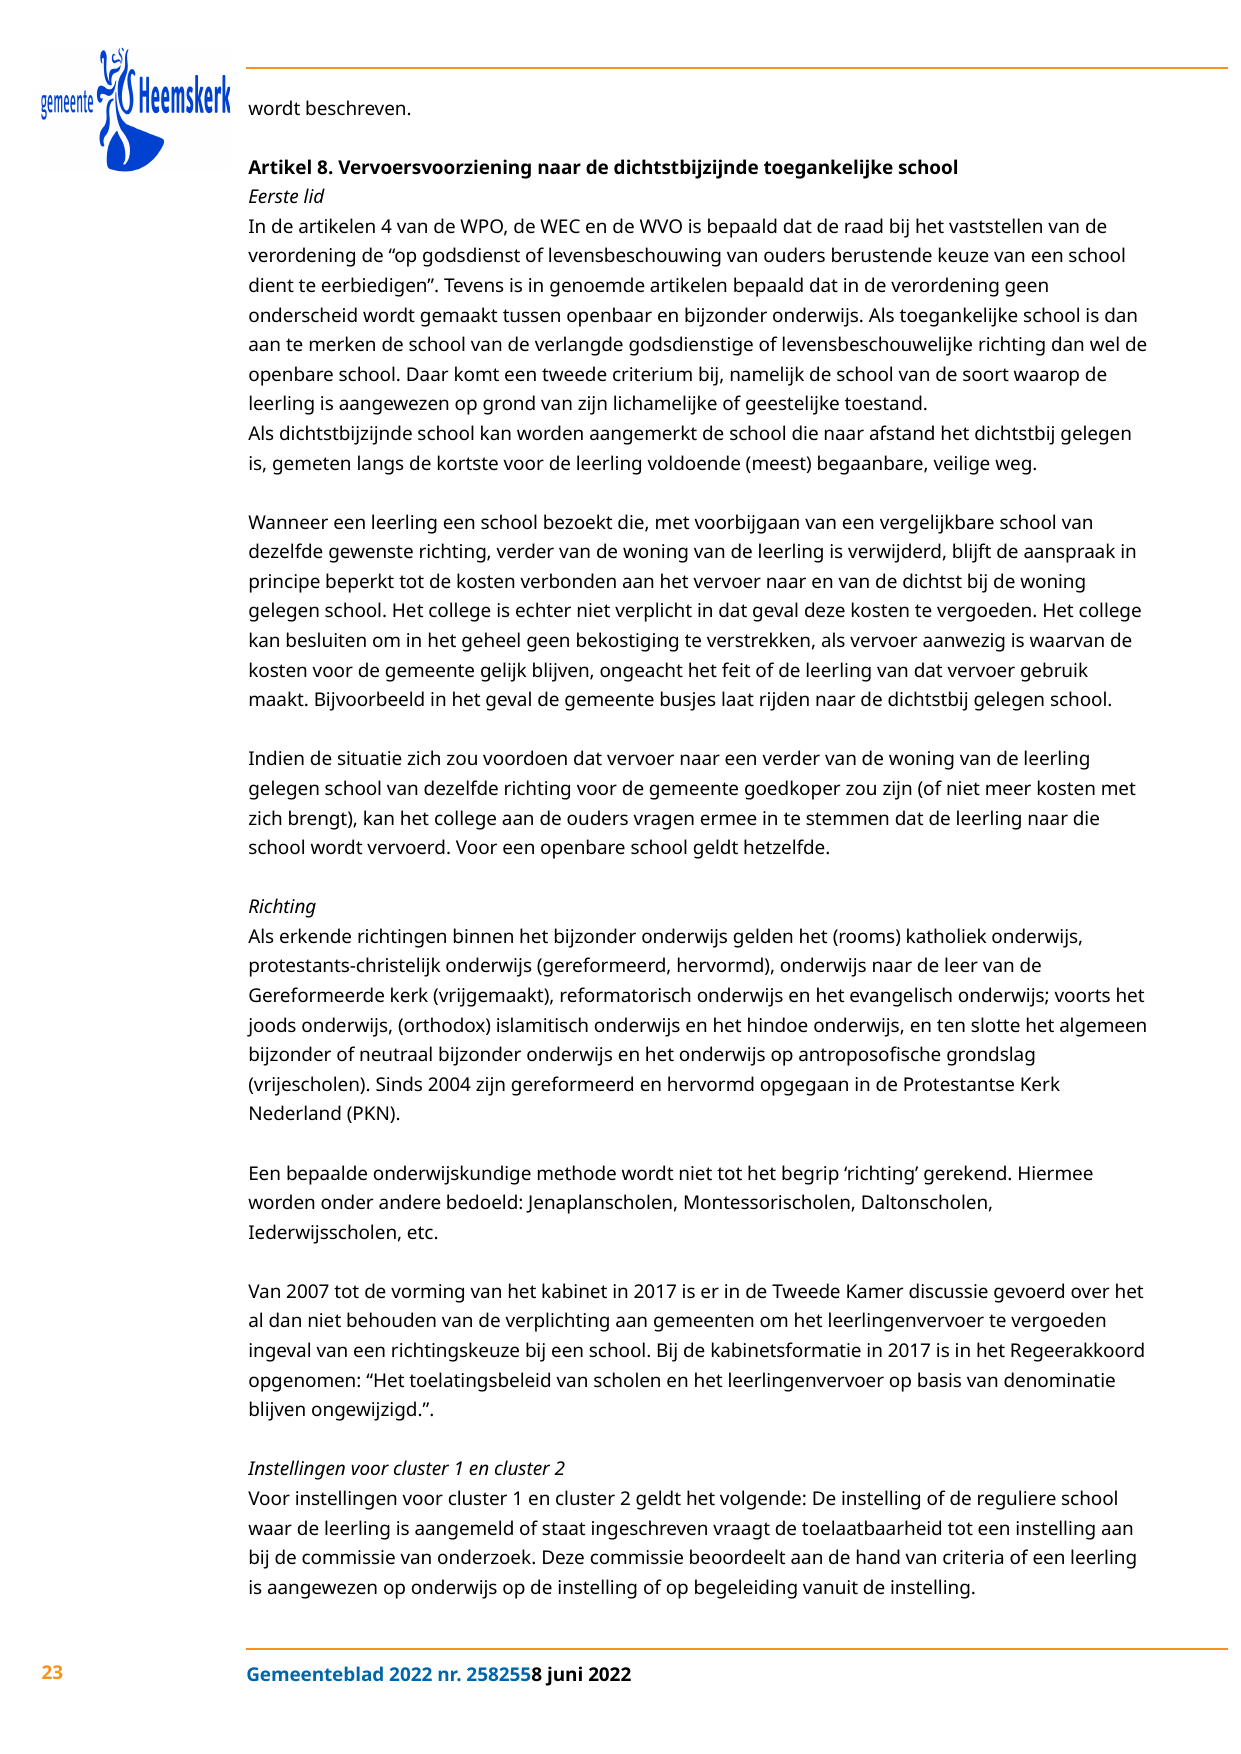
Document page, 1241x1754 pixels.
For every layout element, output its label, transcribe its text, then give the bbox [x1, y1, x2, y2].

text Richting [248, 893, 1152, 919]
text Eerste lid [248, 183, 1152, 209]
text Voor instellingen voor cluster 1 en cluster 2 geldt het volgende: De instelling of de reguliere school waar de leerling is aangemeld of staat ingeschreven vraagt de toelaatbaarheid tot een instelling aan bij de commissie van onderzoek. Deze commissie beoordeelt aan de hand van criteria of een leerling is aangewezen op onderwijs op de instelling of op begeleiding vanuit de instelling. [248, 1485, 1152, 1600]
text Als erkende richtingen binnen het bijzonder onderwijs gelden het (rooms) katholiek onderwijs, protestants-christelijk onderwijs (gereformeerd, hervormd), onderwijs naar de leer van de Gereformeerde kerk (vrijgemaakt), reformatorisch onderwijs en het evangelisch onderwijs; voorts het joods onderwijs, (orthodox) islamitisch onderwijs en het hindoe onderwijs, en ten slotte het algemeen bijzonder of neutraal bijzonder onderwijs en het onderwijs op antroposofische grondslag (vrijescholen). Sinds 2004 zijn gereformeerd en hervormd opgegaan in de Protestantse Kerk Nederland (PKN). [248, 923, 1152, 1126]
text Artikel 8. Vervoersvoorziening naar de dichtstbijzijnde toegankelijke school [248, 154, 1152, 180]
text Instellingen voor cluster 1 en cluster 2 [248, 1456, 1152, 1481]
text Indien de situatie zich zou voordoen dat vervoer naar een verder van de woning van de leerling gelegen school van dezelfde richting voor de gemeente goedkoper zou zijn (of niet meer kosten met zich brengt), kan het college aan de ouders vragen ermee in te stemmen dat de leerling naar die school wordt vervoerd. Voor een openbare school geldt hetzelfde. [248, 746, 1152, 860]
text Als dichtstbijzijnde school kan worden aangemerkt de school die naar afstand het dichtstbij gelegen is, gemeten langs de kortste voor de leerling voldoende (meest) begaanbare, veilige weg. [248, 420, 1152, 476]
text Van 2007 tot de vorming van het kabinet in 2017 is er in de Tweede Kamer discussie gevoerd over het al dan niet behouden van de verplichting aan gemeenten om het leerlingenvervoer te vergoeden ingeval van een richtingskeuze bij een school. Bij de kabinetsformatie in 2017 is in het Regeerakkoord opgenomen: “Het toelatingsbeleid van scholen en het leerlingenvervoer op basis van denominatie blijven ongewijzigd.”. [248, 1278, 1152, 1422]
text wordt beschreven. [248, 95, 1152, 121]
text Wanneer een leerling een school bezoekt die, met voorbijgaan van een vergelijkbare school van dezelfde gewenste richting, verder van de woning van de leerling is verwijderd, blijft de aanspraak in principe beperkt tot de kosten verbonden aan het vervoer naar en van de dichtst bij de woning gelegen school. Het college is echter niet verplicht in dat geval deze kosten te vergoeden. Het college kan besluiten om in het geheel geen bekostiging te verstrekken, als vervoer aanwezig is waarvan de kosten voor de gemeente gelijk blijven, ongeacht het feit of de leerling van dat vervoer gebruik maakt. Bijvoorbeeld in het geval de gemeente busjes laat rijden naar de dichtstbij gelegen school. [248, 509, 1152, 712]
picture [41, 47, 231, 172]
text In de artikelen 4 van de WPO, de WEC en de WVO is bepaald dat de raad bij het vaststellen van de verordening de “op godsdienst of levensbeschouwing van ouders berustende keuze van een school dient te eerbiedigen”. Tevens is in genoemde artikelen bepaald dat in de verordening geen onderscheid wordt gemaakt tussen openbaar en bijzonder onderwijs. Als toegankelijke school is dan aan te merken de school van de verlangde godsdienstige of levensbeschouwelijke richting dan wel de openbare school. Daar komt een tweede criterium bij, namelijk de school van de soort waarop de leerling is aangewezen op grond van zijn lichamelijke of geestelijke toestand. [248, 213, 1152, 416]
text Een bepaalde onderwijskundige methode wordt niet tot het begrip ‘richting’ gerekend. Hiermee worden onder andere bedoeld: Jenaplanscholen, Montessorischolen, Daltonscholen, Iederwijsscholen, etc. [248, 1160, 1152, 1245]
